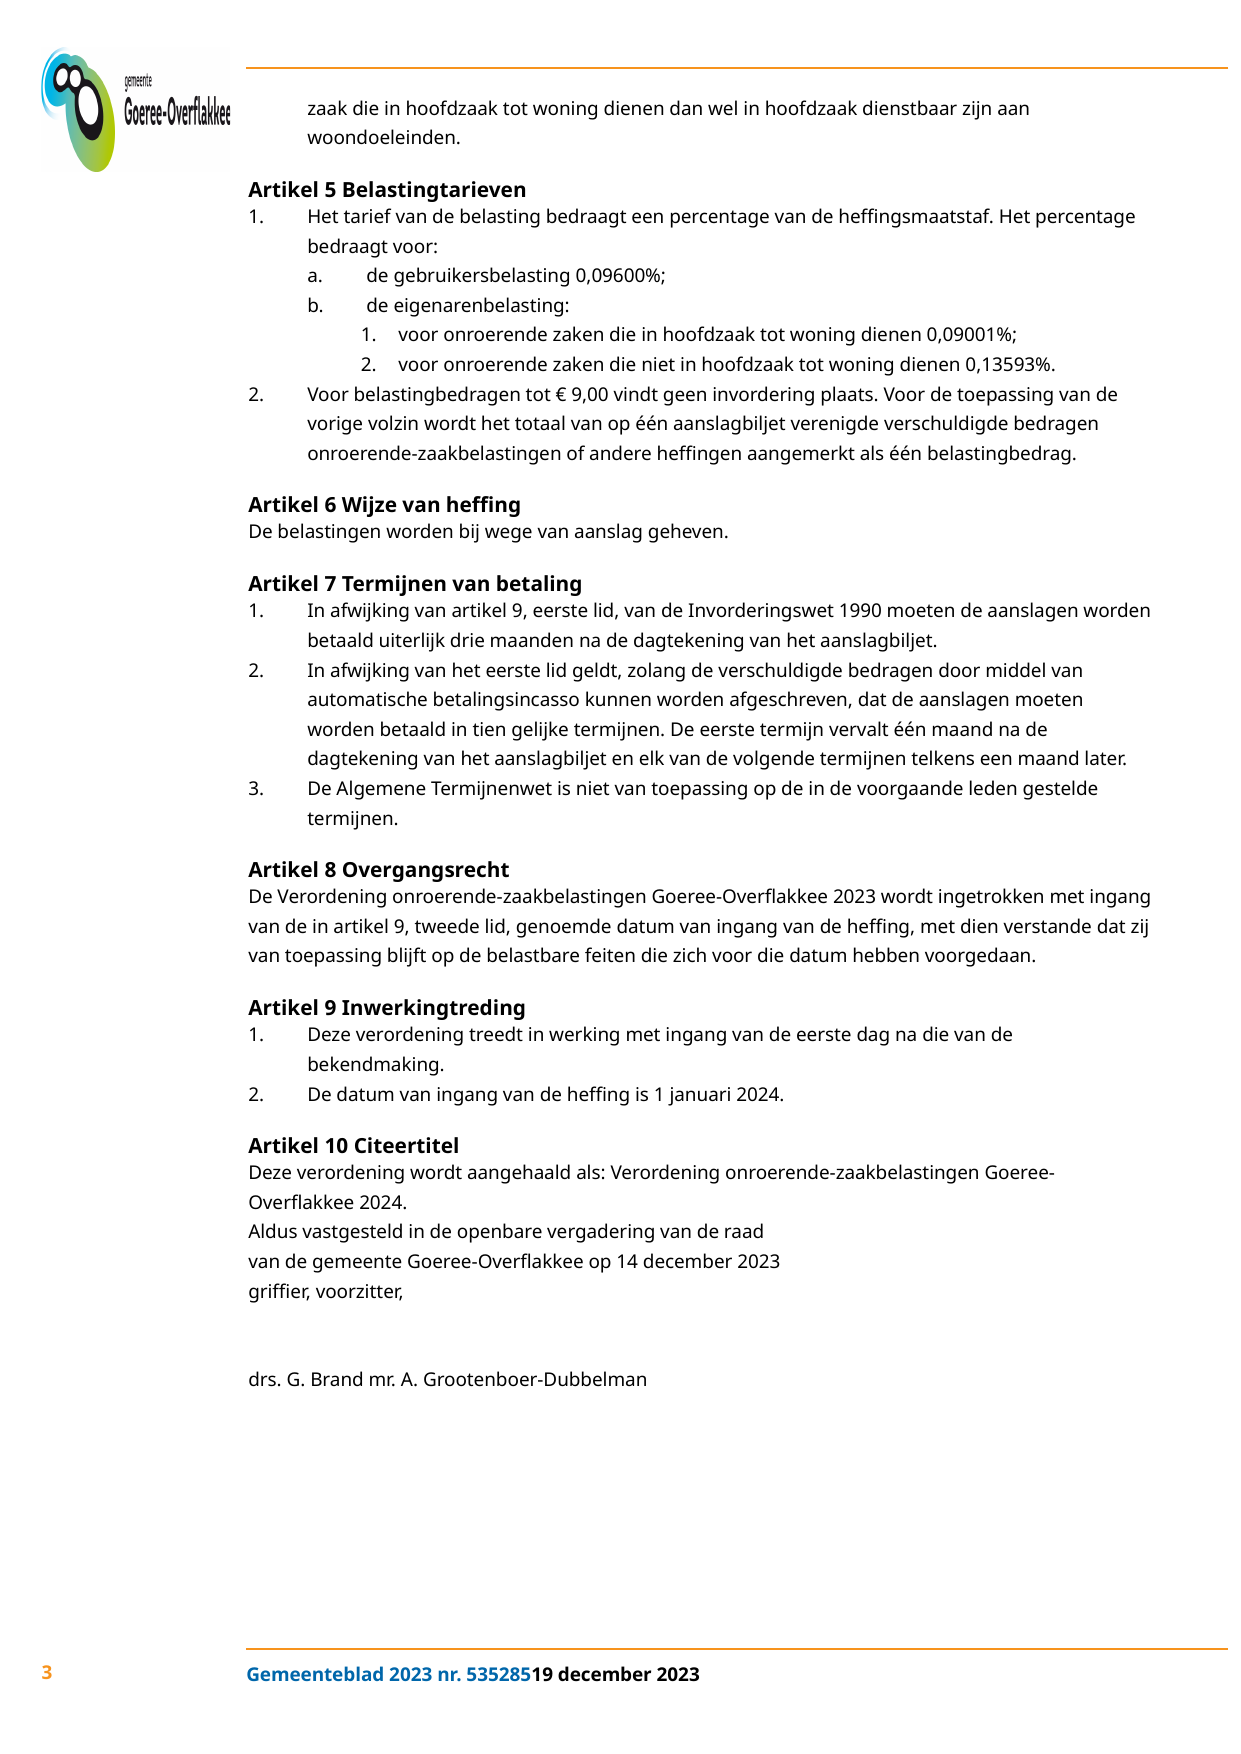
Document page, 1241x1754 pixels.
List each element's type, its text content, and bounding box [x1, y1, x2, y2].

text Artikel 5 Belastingtarieven [248, 175, 1152, 203]
text Artikel 10 Citeertitel [248, 1131, 1152, 1159]
text Artikel 9 Inwerkingtreding [248, 993, 1152, 1022]
list Voor belastingbedragen tot € 9,00 vindt geen invordering plaats. Voor de toepassing van de vorige volzin wordt het totaal van op één aanslagbiljet verenigde verschuldigde bedragen onroerende-zaakbelastingen of andere heffingen aangemerkt als één belastingbedrag. [248, 381, 1152, 466]
list Het tarief van de belasting bedraagt een percentage van de heffingsmaatstaf. Het percentage bedraagt voor: [248, 203, 1152, 258]
list De datum van ingang van de heffing is 1 januari 2024. [248, 1081, 1152, 1106]
text van de gemeente Goeree-Overflakkee op 14 december 2023 [248, 1248, 1152, 1274]
list De Algemene Termijnenwet is niet van toepassing op de in de voorgaande leden gestelde termijnen. [248, 775, 1152, 830]
picture [41, 47, 231, 172]
text drs. G. Brand mr. A. Grootenboer-Dubbelman [248, 1367, 1152, 1392]
list In afwijking van het eerste lid geldt, zolang de verschuldigde bedragen door middel van automatische betalingsincasso kunnen worden afgeschreven, dat de aanslagen moeten worden betaald in tien gelijke termijnen. De eerste termijn vervalt één maand na de dagtekening van het aanslagbiljet en elk van de volgende termijnen telkens een maand later. [248, 657, 1152, 771]
list zaak die in hoofdzaak tot woning dienen dan wel in hoofdzaak dienstbaar zijn aan woondoeleinden. [248, 95, 1152, 150]
list voor onroerende zaken die in hoofdzaak tot woning dienen 0,09001%; [361, 322, 1152, 347]
text De belastingen worden bij wege van aanslag geheven. [248, 519, 1152, 544]
text griffier, voorzitter, [248, 1278, 1152, 1304]
list de gebruikersbelasting 0,09600%; [307, 262, 1152, 288]
text Artikel 8 Overgangsrecht [248, 855, 1152, 883]
list Deze verordening treedt in werking met ingang van de eerste dag na die van de bekendmaking. [248, 1022, 1152, 1077]
text Artikel 6 Wijze van heffing [248, 490, 1152, 519]
list de eigenarenbelasting: [307, 292, 1152, 318]
text Deze verordening wordt aangehaald als: Verordening onroerende-zaakbelastingen Goeree-Overflakkee 2024. [248, 1159, 1152, 1215]
text Aldus vastgesteld in de openbare vergadering van de raad [248, 1219, 1152, 1244]
text Artikel 7 Termijnen van betaling [248, 569, 1152, 598]
text De Verordening onroerende-zaakbelastingen Goeree-Overflakkee 2023 wordt ingetrokken met ingang van de in artikel 9, tweede lid, genoemde datum van ingang van de heffing, met dien verstande dat zij van toepassing blijft op de belastbare feiten die zich voor die datum hebben voorgedaan. [248, 883, 1152, 968]
list In afwijking van artikel 9, eerste lid, van de Invorderingswet 1990 moeten de aanslagen worden betaald uiterlijk drie maanden na de dagtekening van het aanslagbiljet. [248, 598, 1152, 653]
list voor onroerende zaken die niet in hoofdzaak tot woning dienen 0,13593%. [361, 351, 1152, 377]
